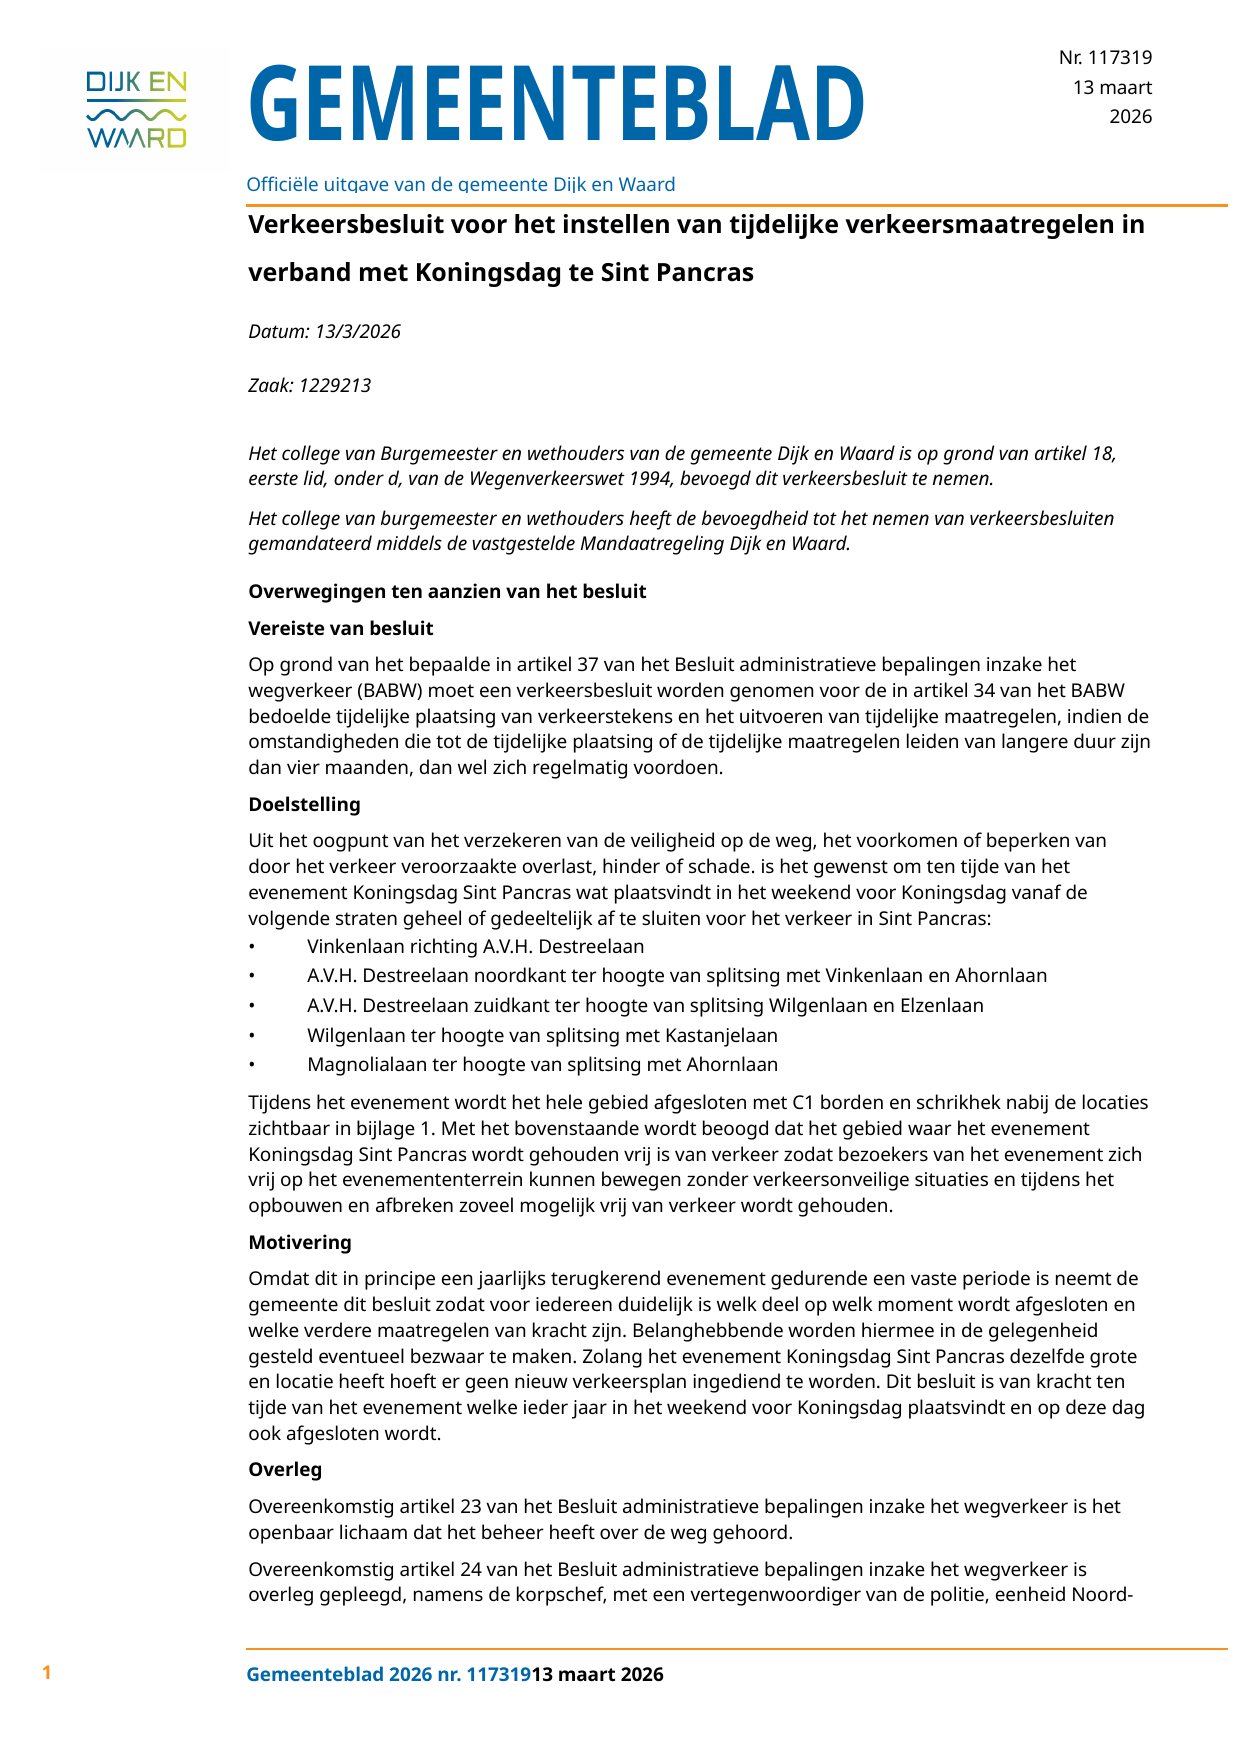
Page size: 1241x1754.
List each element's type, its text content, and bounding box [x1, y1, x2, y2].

text Motivering [248, 1229, 1152, 1255]
text Uit het oogpunt van het verzekeren van de veiligheid op de weg, het voorkomen of beperken van door het verkeer veroorzaakte overlast, hinder of schade. is het gewenst om ten tijde van het evenement Koningsdag Sint Pancras wat plaatsvindt in het weekend voor Koningsdag vanaf de volgende straten geheel of gedeeltelijk af te sluiten voor het verkeer in Sint Pancras: [248, 828, 1152, 931]
text Zaak: 1229213 [248, 372, 1152, 398]
text Het college van burgemeester en wethouders heeft de bevoegdheid tot het nemen van verkeersbesluiten gemandateerd middels de vastgestelde Mandaatregeling Dijk en Waard. [248, 505, 1152, 556]
list A.V.H. Destreelaan noordkant ter hoogte van splitsing met Vinkenlaan en Ahornlaan [248, 963, 1152, 988]
text Vereiste van besluit [248, 615, 1152, 640]
list Vinkenlaan richting A.V.H. Destreelaan [248, 933, 1152, 959]
text Verkeersbesluit voor het instellen van tijdelijke verkeersmaatregelen in verband met Koningsdag te Sint Pancras [248, 207, 1152, 288]
text Overleg [248, 1457, 1152, 1482]
list Wilgenlaan ter hoogte van splitsing met Kastanjelaan [248, 1022, 1152, 1048]
text Datum: 13/3/2026 [248, 318, 1152, 344]
picture [41, 47, 231, 172]
text Omdat dit in principe een jaarlijks terugkerend evenement gedurende een vaste periode is neemt de gemeente dit besluit zodat voor iedereen duidelijk is welk deel op welk moment wordt afgesloten en welke verdere maatregelen van kracht zijn. Belanghebbende worden hiermee in de gelegenheid gesteld eventueel bezwaar te maken. Zolang het evenement Koningsdag Sint Pancras dezelfde grote en locatie heeft hoeft er geen nieuw verkeersplan ingediend te worden. Dit besluit is van kracht ten tijde van het evenement welke ieder jaar in het weekend voor Koningsdag plaatsvindt en op deze dag ook afgesloten wordt. [248, 1266, 1152, 1446]
text Doelstelling [248, 791, 1152, 817]
text Overeenkomstig artikel 24 van het Besluit administratieve bepalingen inzake het wegverkeer is overleg gepleegd, namens de korpschef, met een vertegenwoordiger van de politie, eenheid Noord- [248, 1556, 1152, 1607]
text Het college van Burgemeester en wethouders van de gemeente Dijk en Waard is op grond van artikel 18, eerste lid, onder d, van de Wegenverkeerswet 1994, bevoegd dit verkeersbesluit te nemen. [248, 440, 1152, 491]
list Magnolialaan ter hoogte van splitsing met Ahornlaan [248, 1051, 1152, 1077]
text Overwegingen ten aanzien van het besluit [248, 578, 1152, 604]
text Tijdens het evenement wordt het hele gebied afgesloten met C1 borden en schrikhek nabij de locaties zichtbaar in bijlage 1. Met het bovenstaande wordt beoogd dat het gebied waar het evenement Koningsdag Sint Pancras wordt gehouden vrij is van verkeer zodat bezoekers van het evenement zich vrij op het evenemententerrein kunnen bewegen zonder verkeersonveilige situaties en tijdens het opbouwen en afbreken zoveel mogelijk vrij van verkeer wordt gehouden. [248, 1089, 1152, 1218]
list A.V.H. Destreelaan zuidkant ter hoogte van splitsing Wilgenlaan en Elzenlaan [248, 992, 1152, 1018]
text Overeenkomstig artikel 23 van het Besluit administratieve bepalingen inzake het wegverkeer is het openbaar lichaam dat het beheer heeft over de weg gehoord. [248, 1493, 1152, 1545]
text Op grond van het bepaalde in artikel 37 van het Besluit administratieve bepalingen inzake het wegverkeer (BABW) moet een verkeersbesluit worden genomen voor de in artikel 34 van het BABW bedoelde tijdelijke plaatsing van verkeerstekens en het uitvoeren van tijdelijke maatregelen, indien de omstandigheden die tot de tijdelijke plaatsing of de tijdelijke maatregelen leiden van langere duur zijn dan vier maanden, dan wel zich regelmatig voordoen. [248, 651, 1152, 780]
